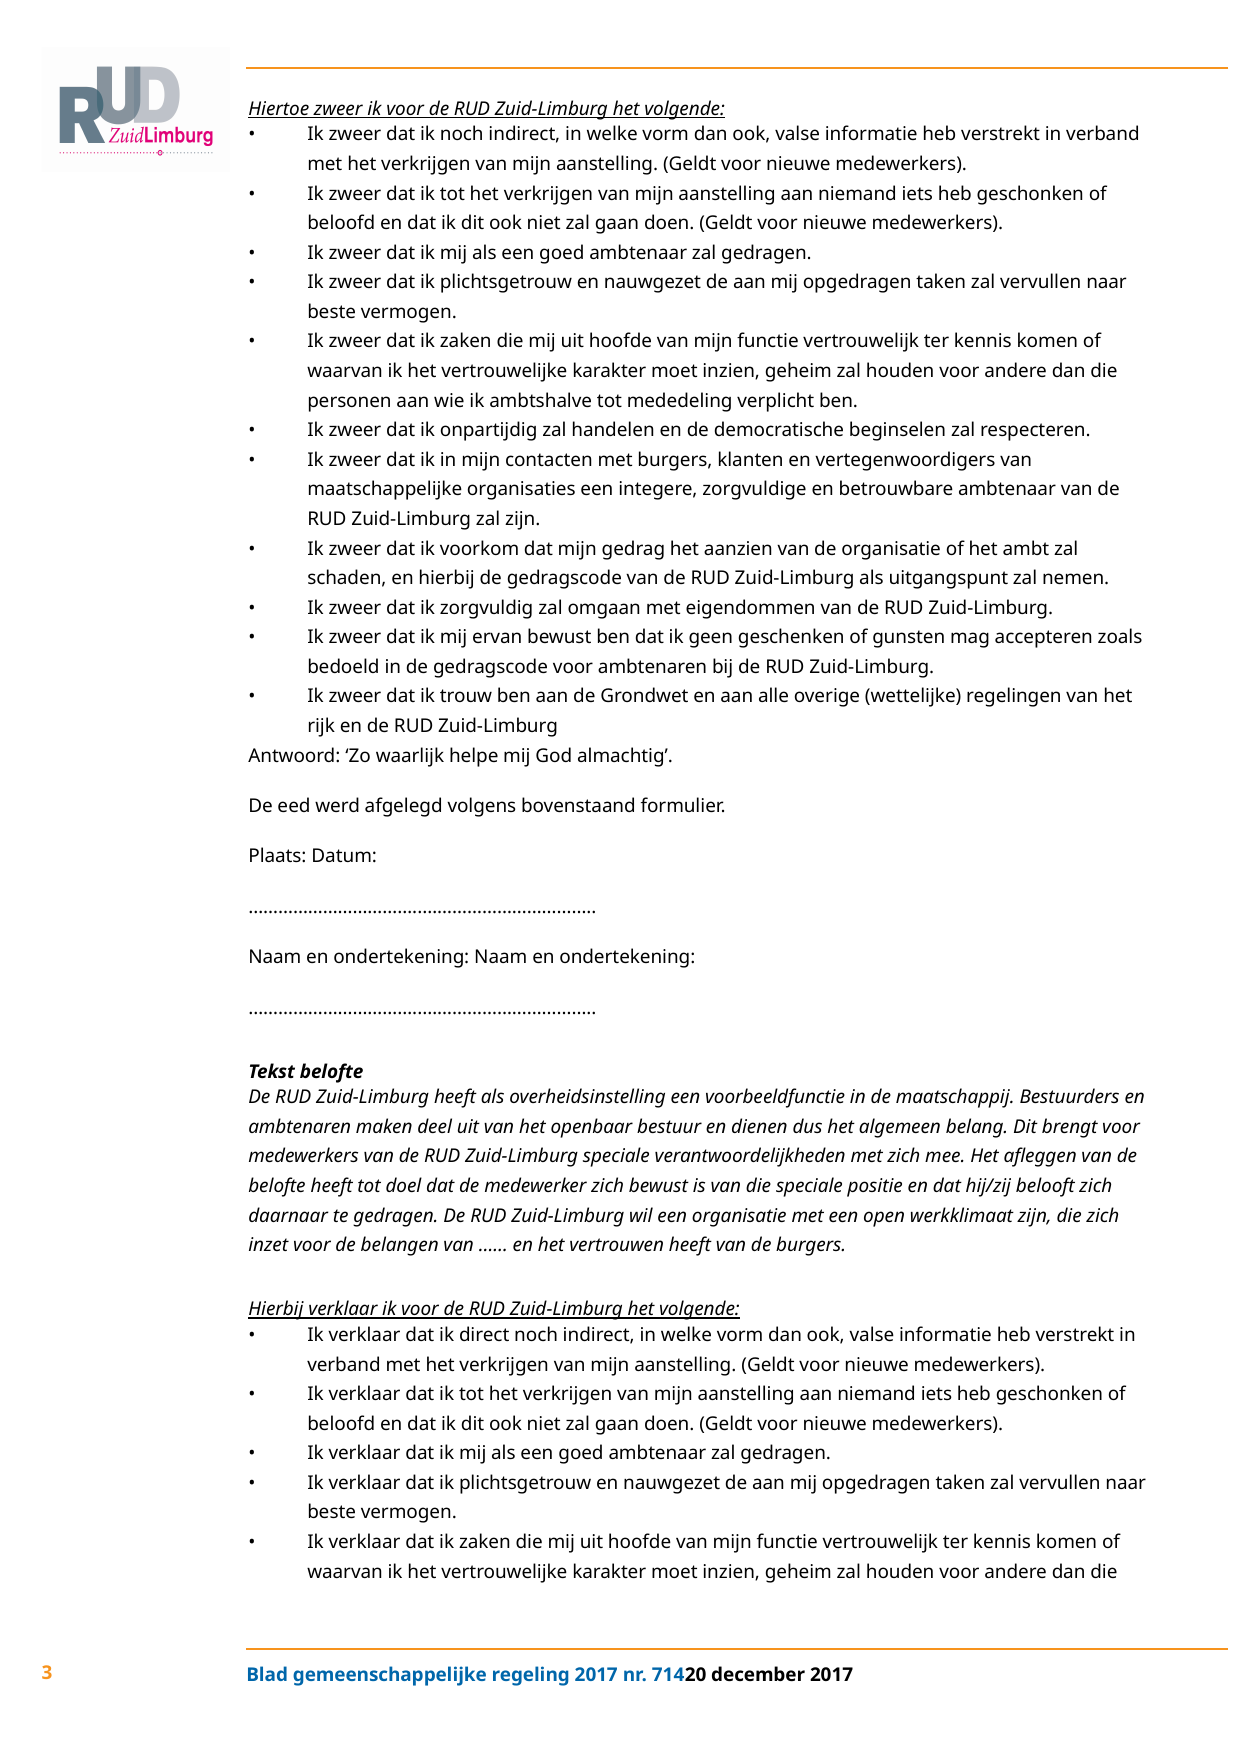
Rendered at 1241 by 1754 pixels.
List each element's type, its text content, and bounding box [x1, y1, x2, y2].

list Ik zweer dat ik zorgvuldig zal omgaan met eigendommen van de RUD Zuid-Limburg. [248, 594, 1152, 619]
text Hierbij verklaar ik voor de RUD Zuid-Limburg het volgende: [248, 1295, 1152, 1321]
list Ik zweer dat ik mij ervan bewust ben dat ik geen geschenken of gunsten mag accepteren zoals bedoeld in de gedragscode voor ambtenaren bij de RUD Zuid-Limburg. [248, 623, 1152, 679]
list Ik zweer dat ik trouw ben aan de Grondwet en aan alle overige (wettelijke) regelingen van het rijk en de RUD Zuid-Limburg [248, 683, 1152, 738]
picture [41, 47, 231, 172]
list Ik verklaar dat ik zaken die mij uit hoofde van mijn functie vertrouwelijk ter kennis komen of waarvan ik het vertrouwelijke karakter moet inzien, geheim zal houden voor andere dan die [248, 1528, 1152, 1583]
list Ik zweer dat ik zaken die mij uit hoofde van mijn functie vertrouwelijk ter kennis komen of waarvan ik het vertrouwelijke karakter moet inzien, geheim zal houden voor andere dan die personen aan wie ik ambtshalve tot mededeling verplicht ben. [248, 328, 1152, 412]
list Ik zweer dat ik tot het verkrijgen van mijn aanstelling aan niemand iets heb geschonken of beloofd en dat ik dit ook niet zal gaan doen. (Geldt voor nieuwe medewerkers). [248, 180, 1152, 235]
list Ik zweer dat ik plichtsgetrouw en nauwgezet de aan mij opgedragen taken zal vervullen naar beste vermogen. [248, 268, 1152, 324]
list Ik verklaar dat ik direct noch indirect, in welke vorm dan ook, valse informatie heb verstrekt in verband met het verkrijgen van mijn aanstelling. (Geldt voor nieuwe medewerkers). [248, 1321, 1152, 1376]
list Ik zweer dat ik onpartijdig zal handelen en de democratische beginselen zal respecteren. [248, 416, 1152, 442]
list Ik verklaar dat ik plichtsgetrouw en nauwgezet de aan mij opgedragen taken zal vervullen naar beste vermogen. [248, 1469, 1152, 1524]
list Ik zweer dat ik voorkom dat mijn gedrag het aanzien van de organisatie of het ambt zal schaden, en hierbij de gedragscode van de RUD Zuid-Limburg als uitgangspunt zal nemen. [248, 535, 1152, 590]
list Ik verklaar dat ik tot het verkrijgen van mijn aanstelling aan niemand iets heb geschonken of beloofd en dat ik dit ook niet zal gaan doen. (Geldt voor nieuwe medewerkers). [248, 1380, 1152, 1436]
list Ik verklaar dat ik mij als een goed ambtenaar zal gedragen. [248, 1439, 1152, 1465]
text De eed werd afgelegd volgens bovenstaand formulier. [248, 792, 1152, 818]
list Ik zweer dat ik mij als een goed ambtenaar zal gedragen. [248, 239, 1152, 264]
text Antwoord: ‘Zo waarlijk helpe mij God almachtig’. [248, 742, 1152, 767]
text Tekst belofte [248, 1058, 1152, 1083]
text ……………………………..…………………………….. [248, 893, 1152, 919]
text ……………………………..…………………………….. [248, 994, 1152, 1019]
list Ik zweer dat ik noch indirect, in welke vorm dan ook, valse informatie heb verstrekt in verband met het verkrijgen van mijn aanstelling. (Geldt voor nieuwe medewerkers). [248, 121, 1152, 176]
list Ik zweer dat ik in mijn contacten met burgers, klanten en vertegenwoordigers van maatschappelijke organisaties een integere, zorgvuldige en betrouwbare ambtenaar van de RUD Zuid-Limburg zal zijn. [248, 446, 1152, 531]
text De RUD Zuid-Limburg heeft als overheidsinstelling een voorbeeldfunctie in de maatschappij. Bestuurders en ambtenaren maken deel uit van het openbaar bestuur en dienen dus het algemeen belang. Dit brengt voor medewerkers van de RUD Zuid-Limburg speciale verantwoordelijkheden met zich mee. Het afleggen van de belofte heeft tot doel dat de medewerker zich bewust is van die speciale positie en dat hij/zij belooft zich daarnaar te gedragen. De RUD Zuid-Limburg wil een organisatie met een open werkklimaat zijn, die zich inzet voor de belangen van …… en het vertrouwen heeft van de burgers. [248, 1083, 1152, 1257]
text Naam en ondertekening: Naam en ondertekening: [248, 943, 1152, 969]
text Hiertoe zweer ik voor de RUD Zuid-Limburg het volgende: [248, 95, 1152, 121]
text Plaats: Datum: [248, 843, 1152, 868]
